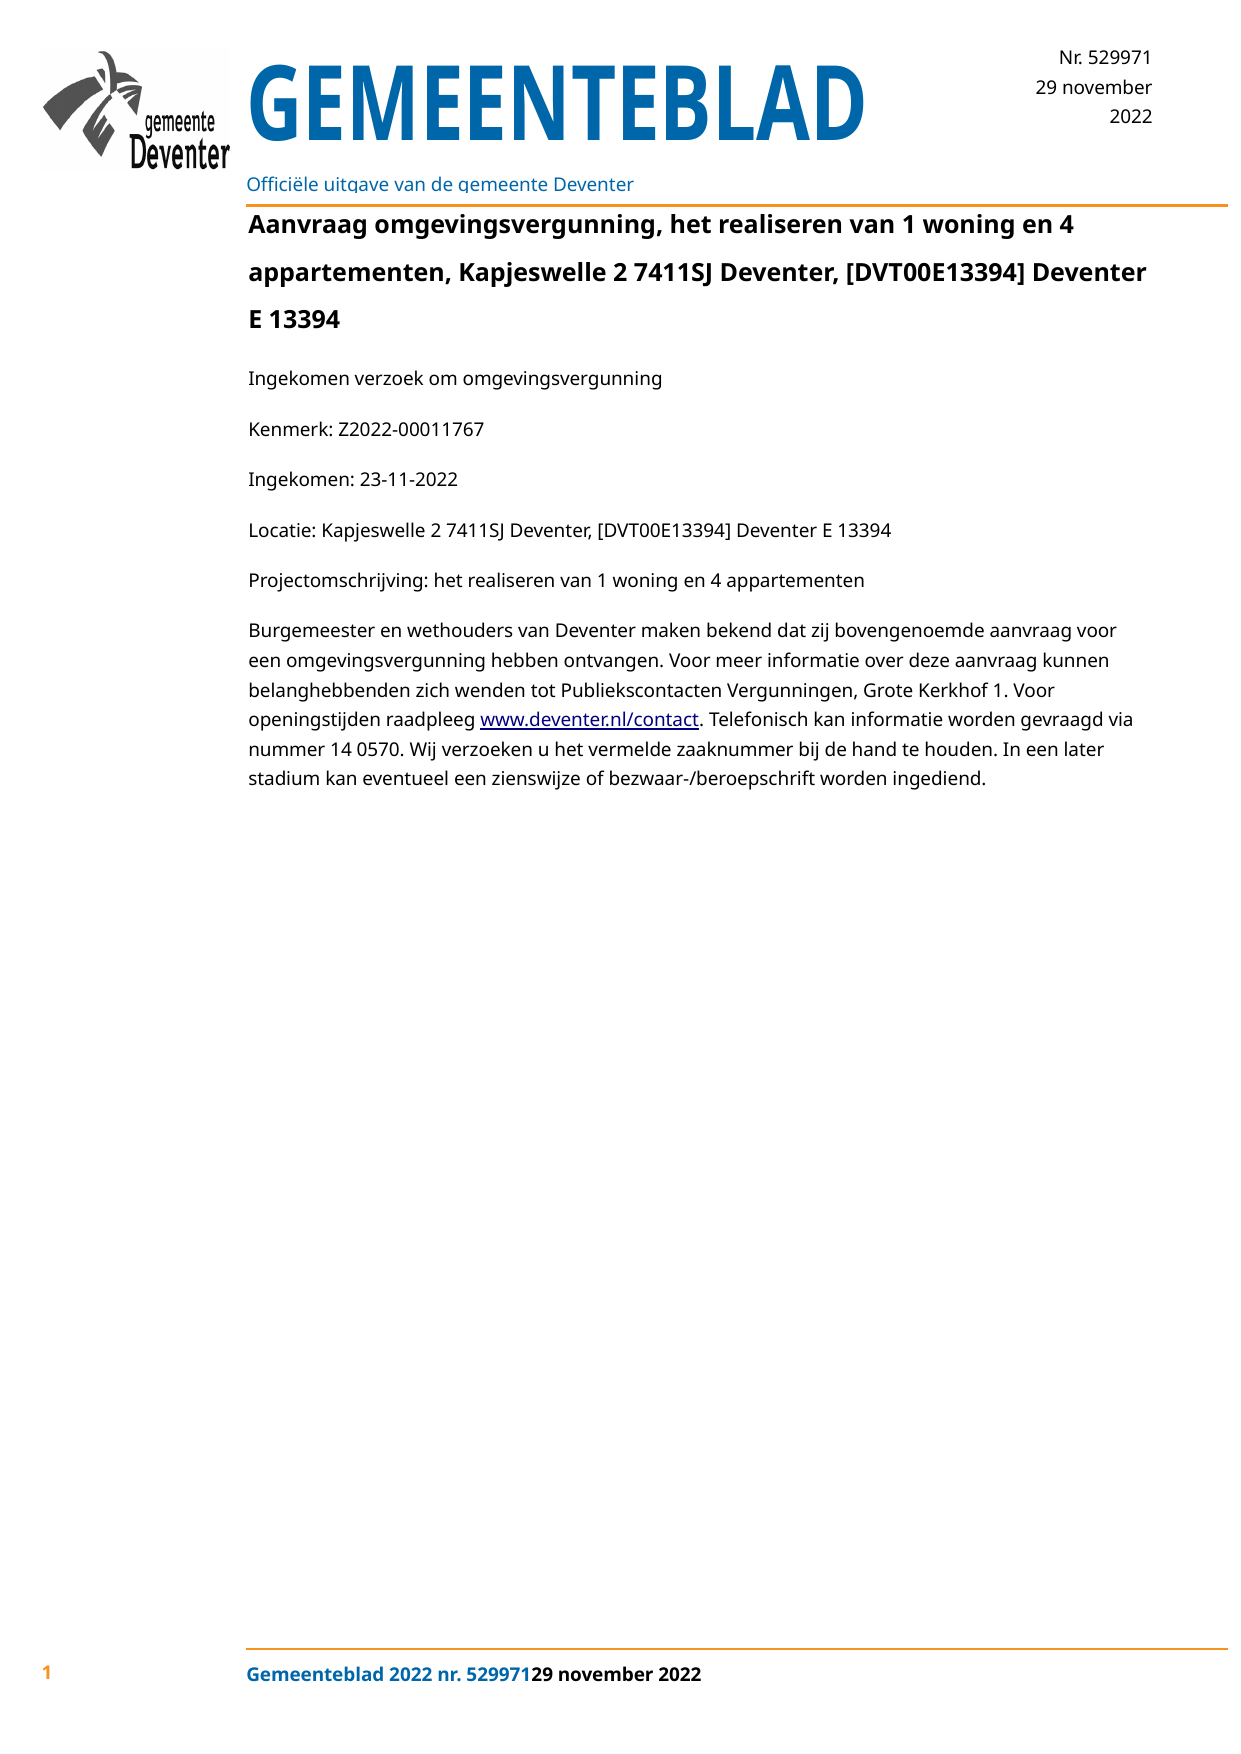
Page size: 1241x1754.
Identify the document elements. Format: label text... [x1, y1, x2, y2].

picture [41, 47, 231, 172]
text Projectomschrijving: het realiseren van 1 woning en 4 appartementen [248, 567, 1152, 593]
text Burgemeester en wethouders van Deventer maken bekend dat zij bovengenoemde aanvraag voor een omgevingsvergunning hebben ontvangen. Voor meer informatie over deze aanvraag kunnen belanghebbenden zich wenden tot Publiekscontacten Vergunningen, Grote Kerkhof 1. Voor openingstijden raadpleeg www.deventer.nl/contact. Telefonisch kan informatie worden gevraagd via nummer 14 0570. Wij verzoeken u het vermelde zaaknummer bij de hand te houden. In een later stadium kan eventueel een zienswijze of bezwaar-/beroepschrift worden ingediend. [248, 618, 1152, 791]
text Ingekomen: 23-11-2022 [248, 466, 1152, 492]
text Ingekomen verzoek om omgevingsvergunning [248, 366, 1152, 391]
text Kenmerk: Z2022-00011767 [248, 416, 1152, 442]
text Aanvraag omgevingsvergunning, het realiseren van 1 woning en 4 appartementen, Kapjeswelle 2 7411SJ Deventer, [DVT00E13394] Deventer E 13394 [248, 207, 1152, 336]
text Locatie: Kapjeswelle 2 7411SJ Deventer, [DVT00E13394] Deventer E 13394 [248, 517, 1152, 542]
